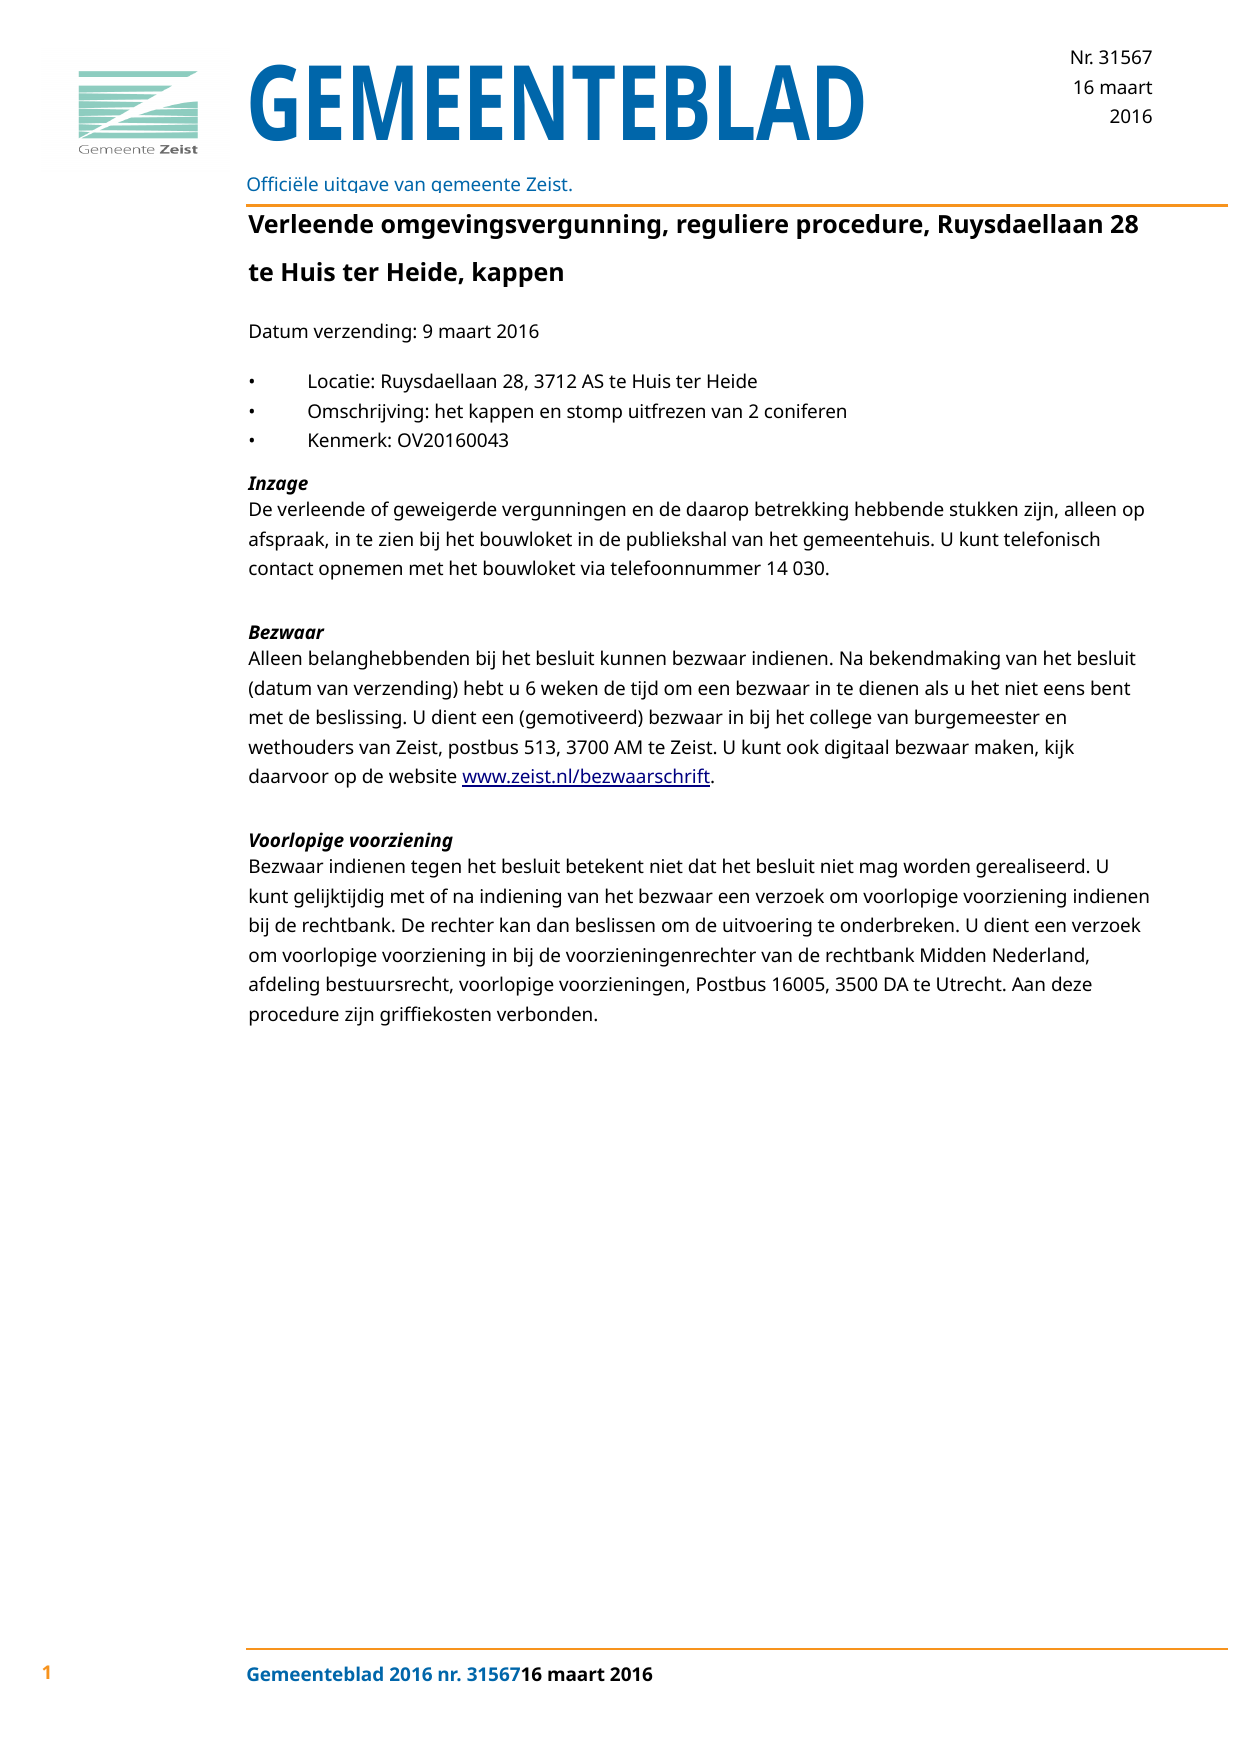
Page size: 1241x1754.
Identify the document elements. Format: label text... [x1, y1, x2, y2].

text Datum verzending: 9 maart 2016 [248, 318, 1152, 344]
list Kenmerk: OV20160043 [248, 427, 1152, 453]
picture [41, 47, 231, 172]
text Verleende omgevingsvergunning, reguliere procedure, Ruysdaellaan 28 te Huis ter Heide, kappen [248, 207, 1152, 288]
text Bezwaar [248, 619, 1152, 645]
text Voorlopige voorziening [248, 827, 1152, 853]
list Omschrijving: het kappen en stomp uitfrezen van 2 coniferen [248, 398, 1152, 424]
list Locatie: Ruysdaellaan 28, 3712 AS te Huis ter Heide [248, 368, 1152, 394]
text Inzage [248, 471, 1152, 496]
text Alleen belanghebbenden bij het besluit kunnen bezwaar indienen. Na bekendmaking van het besluit (datum van verzending) hebt u 6 weken de tijd om een bezwaar in te dienen als u het niet eens bent met de beslissing. U dient een (gemotiveerd) bezwaar in bij het college van burgemeester en wethouders van Zeist, postbus 513, 3700 AM te Zeist. U kunt ook digitaal bezwaar maken, kijk daarvoor op de website www.zeist.nl/bezwaarschrift. [248, 645, 1152, 789]
text De verleende of geweigerde vergunningen en de daarop betrekking hebbende stukken zijn, alleen op afspraak, in te zien bij het bouwloket in de publiekshal van het gemeentehuis. U kunt telefonisch contact opnemen met het bouwloket via telefoonnummer 14 030. [248, 496, 1152, 581]
text Bezwaar indienen tegen het besluit betekent niet dat het besluit niet mag worden gerealiseerd. U kunt gelijktijdig met of na indiening van het bezwaar een verzoek om voorlopige voorziening indienen bij de rechtbank. De rechter kan dan beslissen om de uitvoering te onderbreken. U dient een verzoek om voorlopige voorziening in bij de voorzieningenrechter van de rechtbank Midden Nederland, afdeling bestuursrecht, voorlopige voorzieningen, Postbus 16005, 3500 DA te Utrecht. Aan deze procedure zijn griffiekosten verbonden. [248, 853, 1152, 1027]
